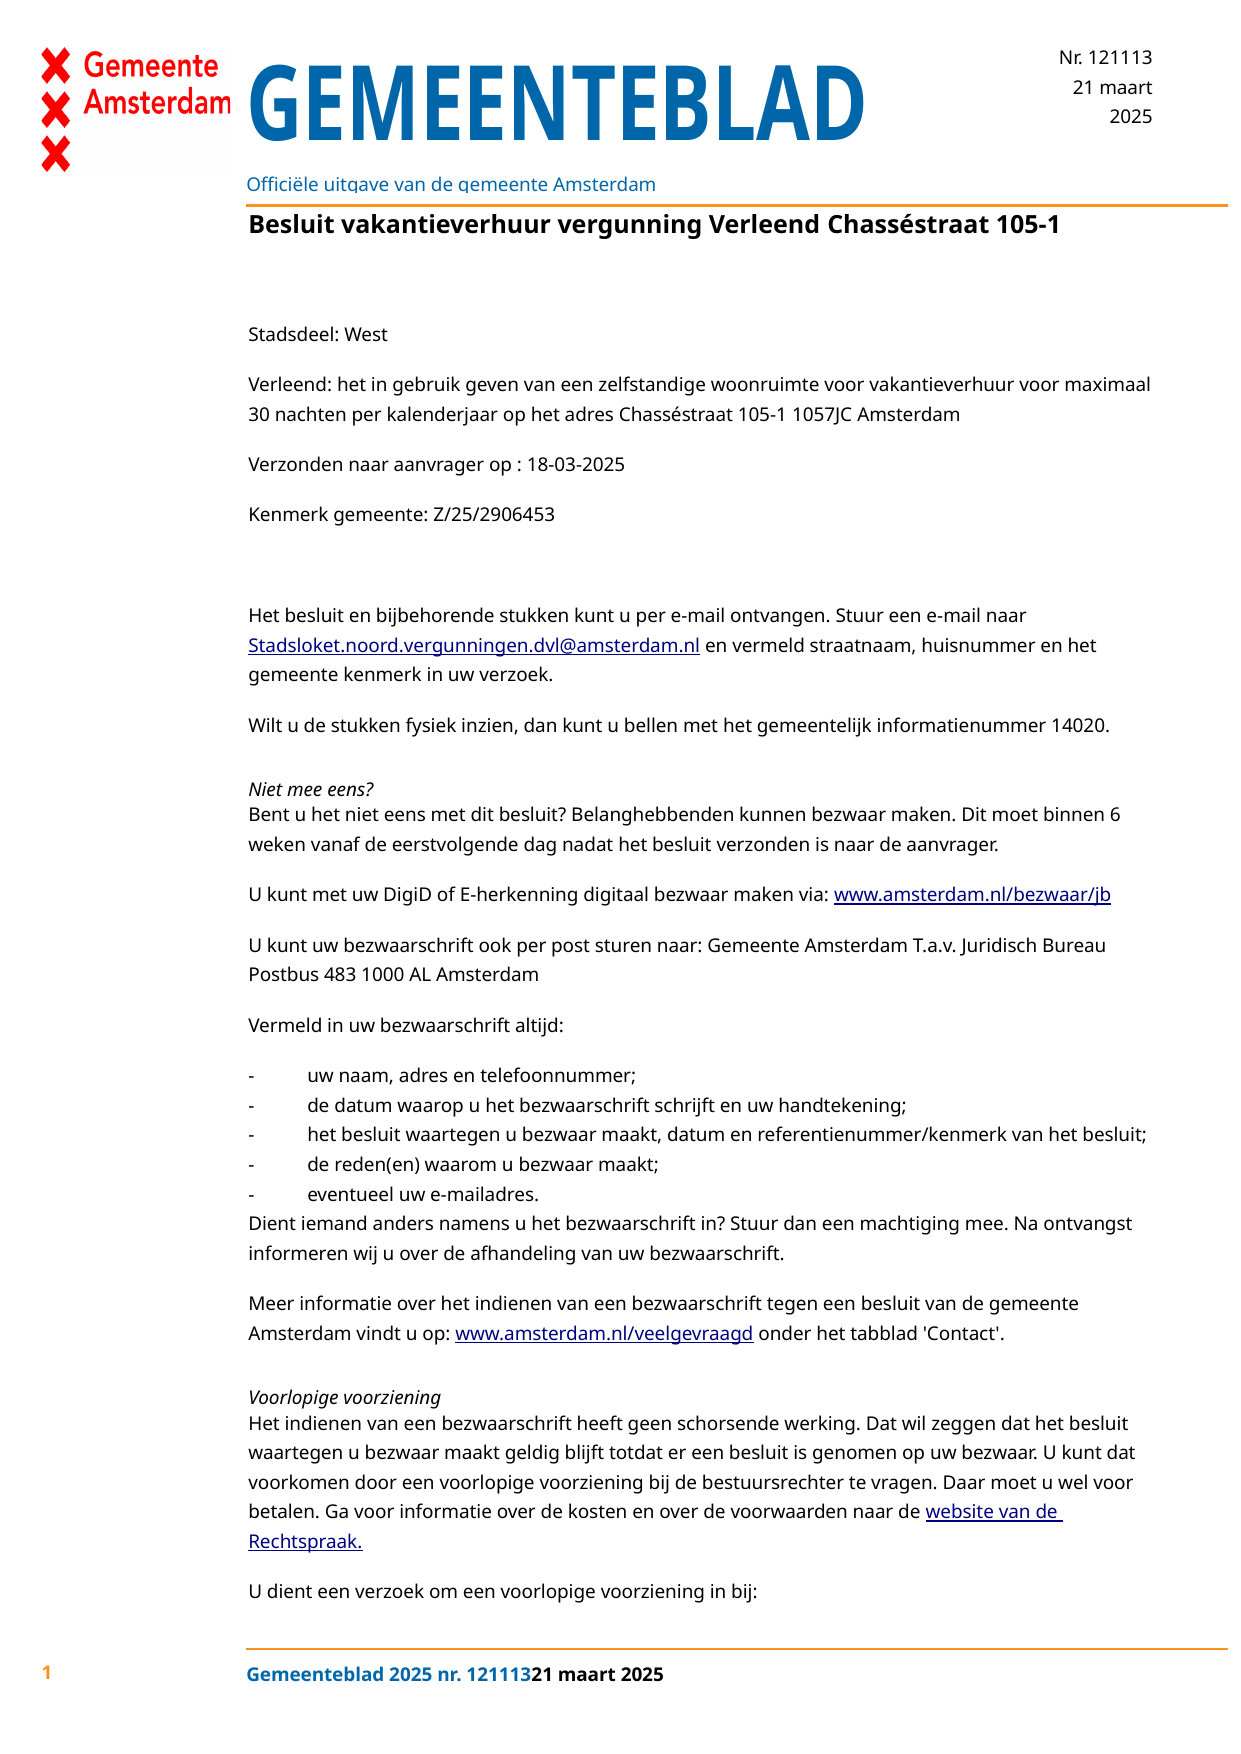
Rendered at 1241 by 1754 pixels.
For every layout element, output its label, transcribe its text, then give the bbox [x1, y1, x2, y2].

text Wilt u de stukken fysiek inzien, dan kunt u bellen met het gemeentelijk informatienummer 14020. [248, 712, 1152, 738]
text Het besluit en bijbehorende stukken kunt u per e-mail ontvangen. Stuur een e-mail naar Stadsloket.noord.vergunningen.dvl@amsterdam.nl en vermeld straatnaam, huisnummer en het gemeente kenmerk in uw verzoek. [248, 602, 1152, 687]
list de datum waarop u het bezwaarschrift schrijft en uw handtekening; [248, 1092, 1152, 1118]
list uw naam, adres en telefoonnummer; [248, 1062, 1152, 1088]
text Vermeld in uw bezwaarschrift altijd: [248, 1012, 1152, 1038]
text Verleend: het in gebruik geven van een zelfstandige woonruimte voor vakantieverhuur voor maximaal 30 nachten per kalenderjaar op het adres Chasséstraat 105-1 1057JC Amsterdam [248, 371, 1152, 426]
text Het indienen van een bezwaarschrift heeft geen schorsende werking. Dat wil zeggen dat het besluit waartegen u bezwaar maakt geldig blijft totdat er een besluit is genomen op uw bezwaar. U kunt dat voorkomen door een voorlopige voorziening bij de bestuursrechter te vragen. Daar moet u wel voor betalen. Ga voor informatie over de kosten en over de voorwaarden naar de website van de Rechtspraak. [248, 1410, 1152, 1554]
text Voorlopige voorziening [248, 1384, 1152, 1410]
list het besluit waartegen u bezwaar maakt, datum en referentienummer/kenmerk van het besluit; [248, 1122, 1152, 1147]
text Stadsdeel: West [248, 321, 1152, 346]
text Niet mee eens? [248, 776, 1152, 802]
list eventueel uw e-mailadres. [248, 1181, 1152, 1207]
picture [41, 47, 231, 172]
text Bent u het niet eens met dit besluit? Belanghebbenden kunnen bezwaar maken. Dit moet binnen 6 weken vanaf de eerstvolgende dag nadat het besluit verzonden is naar de aanvrager. [248, 802, 1152, 857]
text Verzonden naar aanvrager op : 18-03-2025 [248, 451, 1152, 477]
list de reden(en) waarom u bezwaar maakt; [248, 1151, 1152, 1177]
text U dient een verzoek om een voorlopige voorziening in bij: [248, 1578, 1152, 1604]
text U kunt uw bezwaarschrift ook per post sturen naar: Gemeente Amsterdam T.a.v. Juridisch Bureau Postbus 483 1000 AL Amsterdam [248, 932, 1152, 987]
text Besluit vakantieverhuur vergunning Verleend Chasséstraat 105-1 [248, 207, 1152, 241]
text Meer informatie over het indienen van een bezwaarschrift tegen een besluit van de gemeente Amsterdam vindt u op: www.amsterdam.nl/veelgevraagd onder het tabblad 'Contact'. [248, 1290, 1152, 1346]
text Dient iemand anders namens u het bezwaarschrift in? Stuur dan een machtiging mee. Na ontvangst informeren wij u over de afhandeling van uw bezwaarschrift. [248, 1210, 1152, 1266]
text U kunt met uw DigiD of E-herkenning digitaal bezwaar maken via: www.amsterdam.nl/bezwaar/jb [248, 882, 1152, 907]
text Kenmerk gemeente: Z/25/2906453 [248, 502, 1152, 527]
